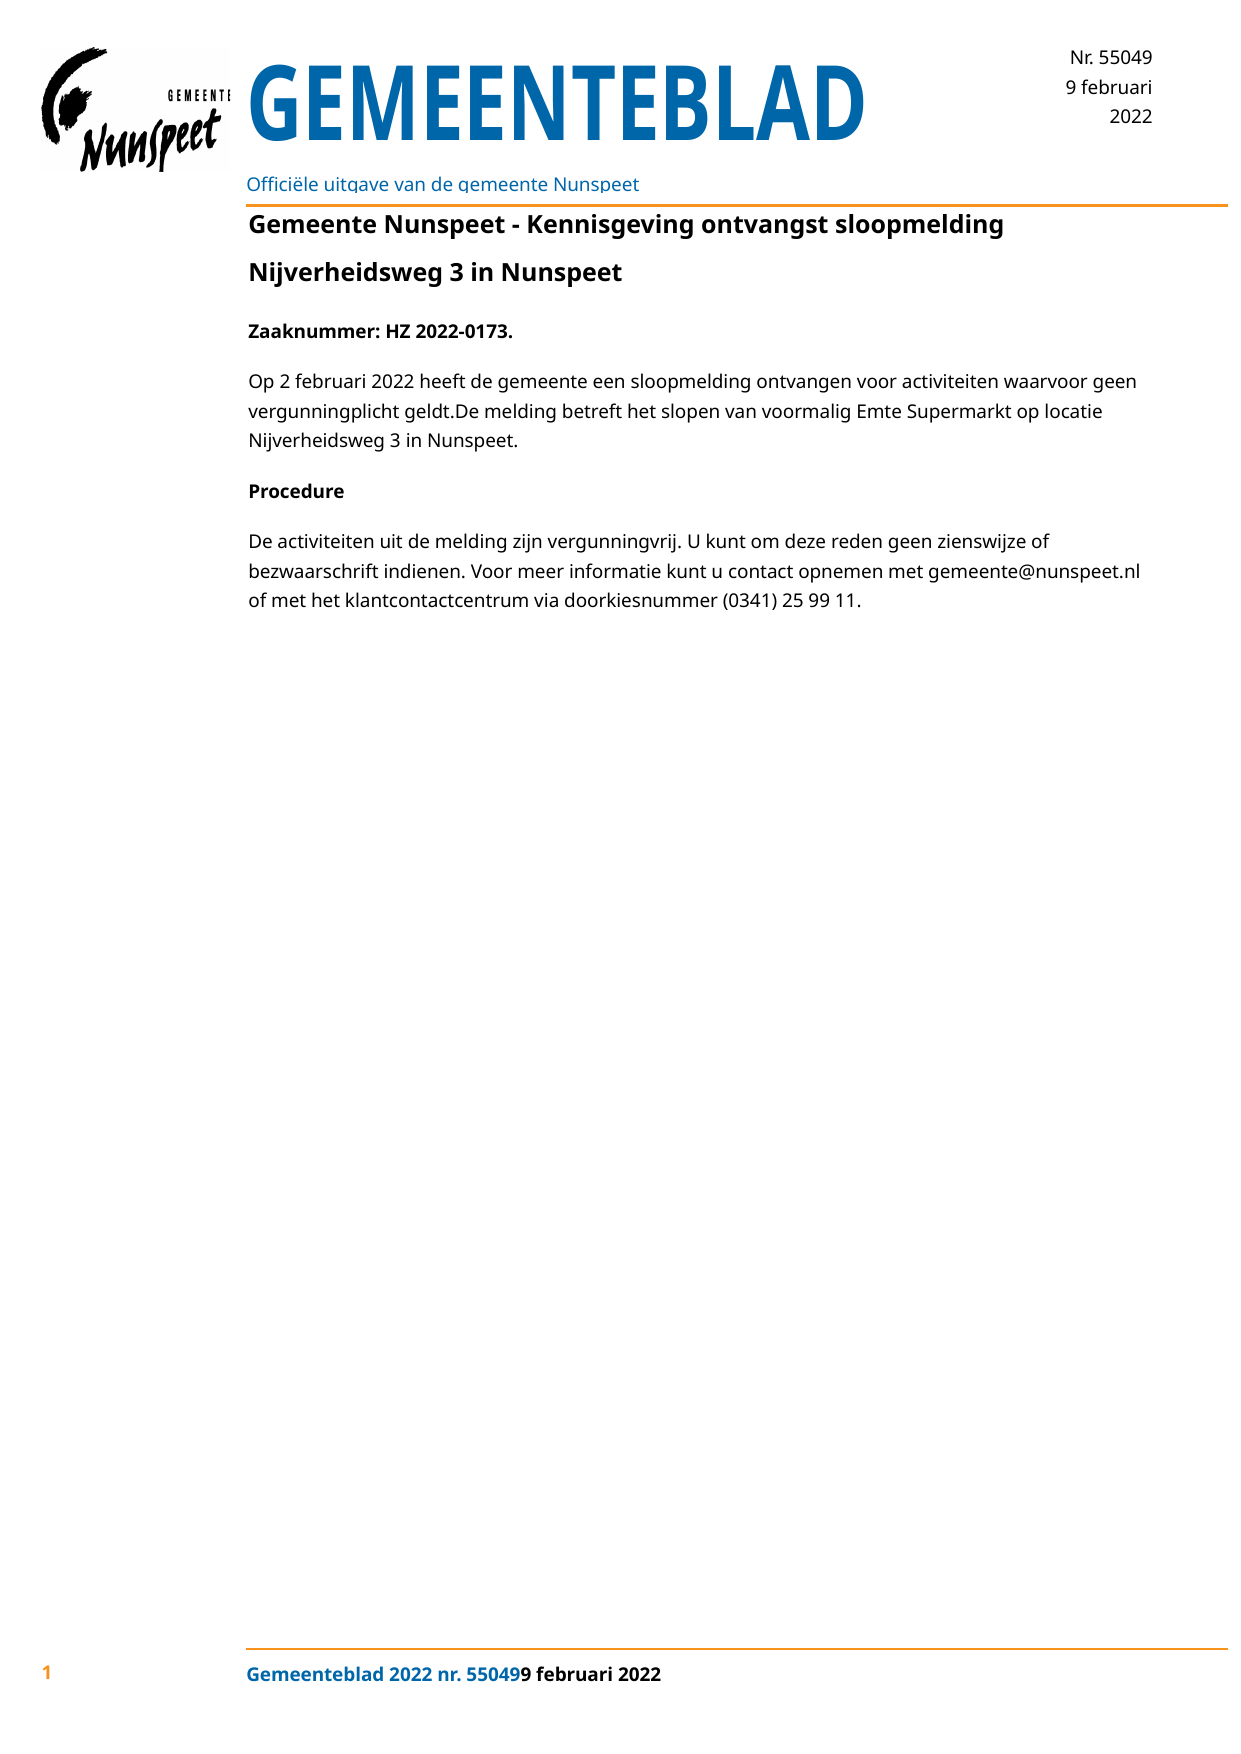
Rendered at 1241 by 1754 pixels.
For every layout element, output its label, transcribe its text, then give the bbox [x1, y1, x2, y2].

text Procedure [248, 478, 1152, 504]
text Op 2 februari 2022 heeft de gemeente een sloopmelding ontvangen voor activiteiten waarvoor geen vergunningplicht geldt.De melding betreft het slopen van voormalig Emte Supermarkt op locatie Nijverheidsweg 3 in Nunspeet. [248, 368, 1152, 453]
text Zaaknummer: HZ 2022-0173. [248, 318, 1152, 344]
text Gemeente Nunspeet - Kennisgeving ontvangst sloopmelding Nijverheidsweg 3 in Nunspeet [248, 207, 1152, 288]
picture [41, 47, 231, 172]
text De activiteiten uit de melding zijn vergunningvrij. U kunt om deze reden geen zienswijze of bezwaarschrift indienen. Voor meer informatie kunt u contact opnemen met gemeente@nunspeet.nl of met het klantcontactcentrum via doorkiesnummer (0341) 25 99 11. [248, 528, 1152, 613]
